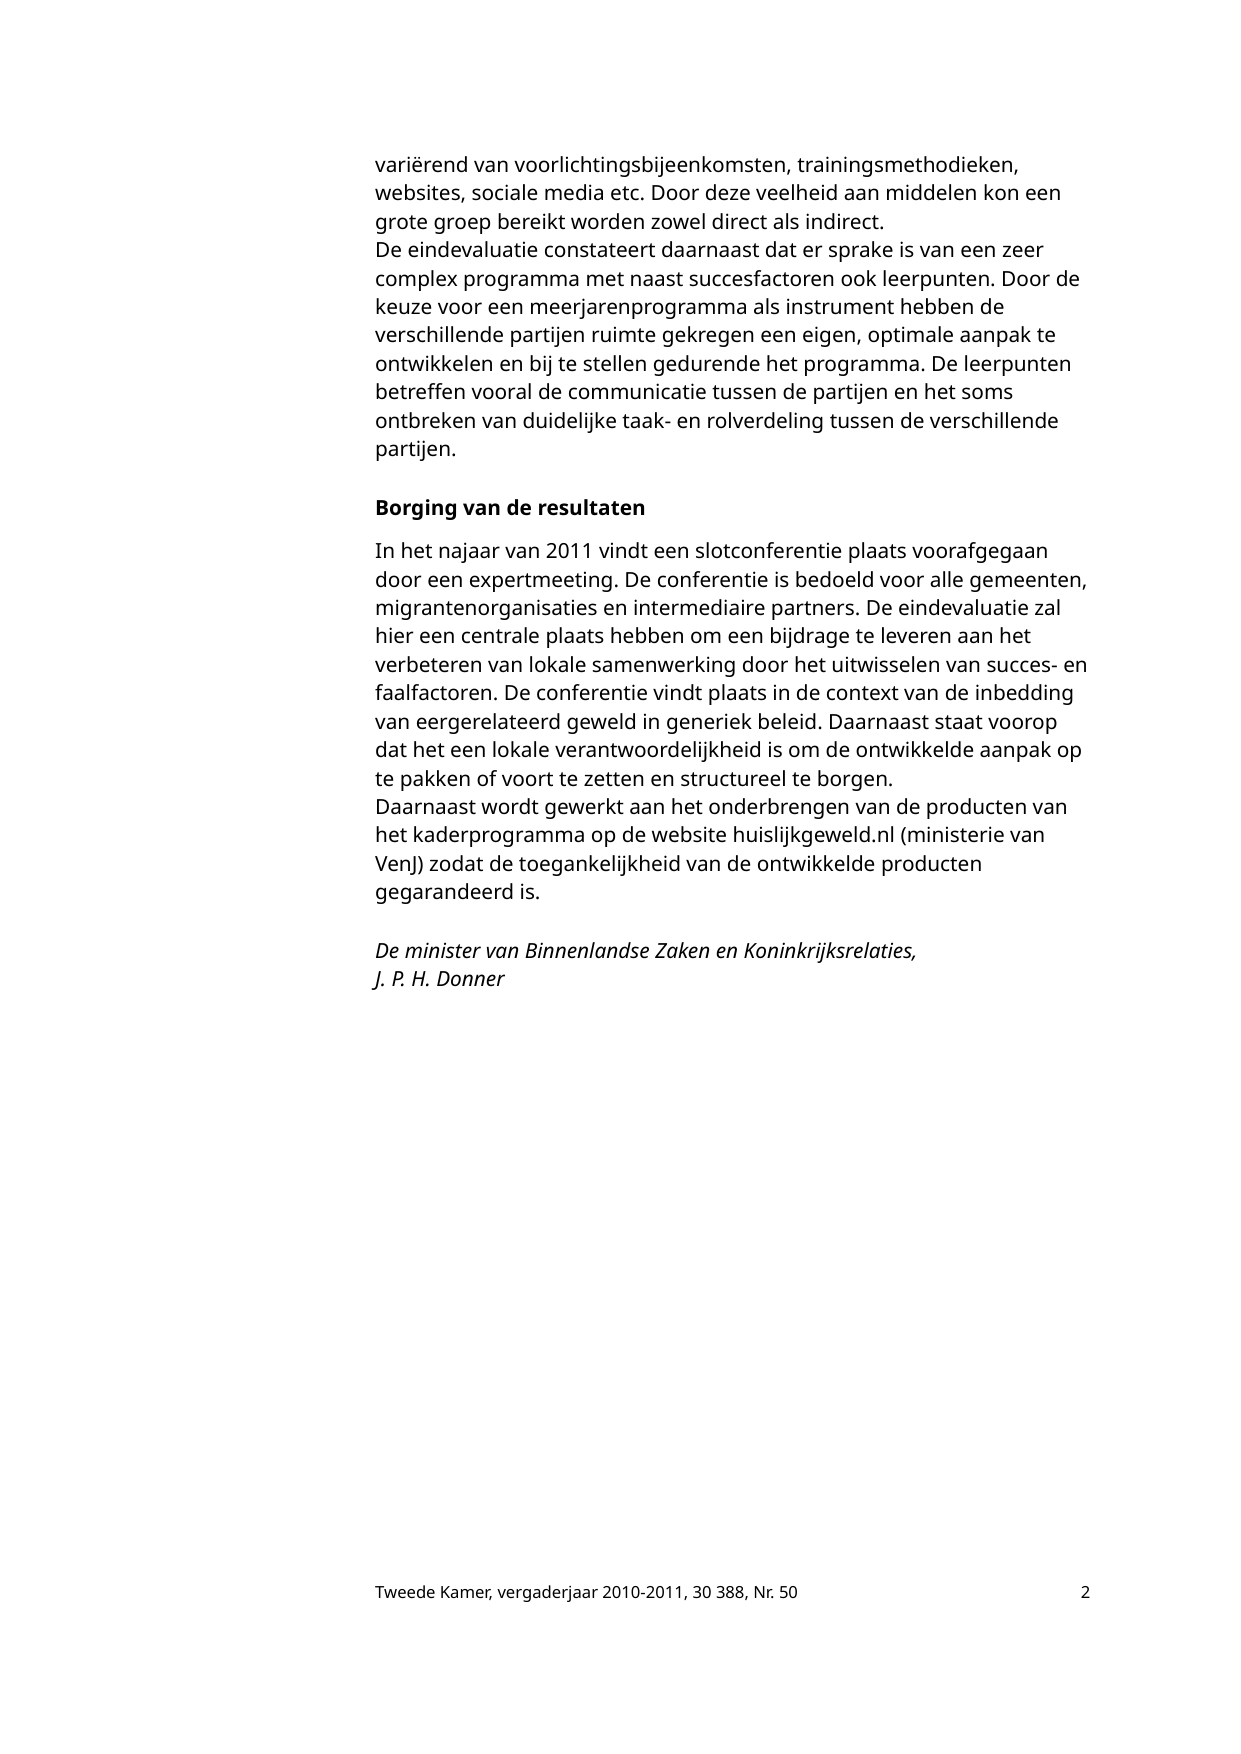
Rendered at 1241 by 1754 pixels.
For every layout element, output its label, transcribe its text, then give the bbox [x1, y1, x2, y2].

text Borging van de resultaten [375, 493, 1090, 521]
text In het najaar van 2011 vindt een slotconferentie plaats voorafgegaan door een expertmeeting. De conferentie is bedoeld voor alle gemeenten, migrantenorganisaties en intermediaire partners. De eindevaluatie zal hier een centrale plaats hebben om een bijdrage te leveren aan het verbeteren van lokale samenwerking door het uitwisselen van succes- en faalfactoren. De conferentie vindt plaats in de context van de inbedding van eergerelateerd geweld in generiek beleid. Daarnaast staat voorop dat het een lokale verantwoordelijkheid is om de ontwikkelde aanpak op te pakken of voort te zetten en structureel te borgen. [375, 536, 1090, 792]
text variërend van voorlichtingsbijeenkomsten, trainingsmethodieken, websites, sociale media etc. Door deze veelheid aan middelen kon een grote groep bereikt worden zowel direct als indirect. [375, 150, 1090, 235]
text De minister van Binnenlandse Zaken en Koninkrijksrelaties, [375, 936, 1090, 964]
text De eindevaluatie constateert daarnaast dat er sprake is van een zeer complex programma met naast succesfactoren ook leerpunten. Door de keuze voor een meerjarenprogramma als instrument hebben de verschillende partijen ruimte gekregen een eigen, optimale aanpak te ontwikkelen en bij te stellen gedurende het programma. De leerpunten betreffen vooral de communicatie tussen de partijen en het soms ontbreken van duidelijke taak- en rolverdeling tussen de verschillende partijen. [375, 235, 1090, 463]
text Daarnaast wordt gewerkt aan het onderbrengen van de producten van het kaderprogramma op de website huislijkgeweld.nl (ministerie van VenJ) zodat de toegankelijkheid van de ontwikkelde producten gegarandeerd is. [375, 792, 1090, 906]
text J. P. H. Donner [375, 964, 1090, 993]
